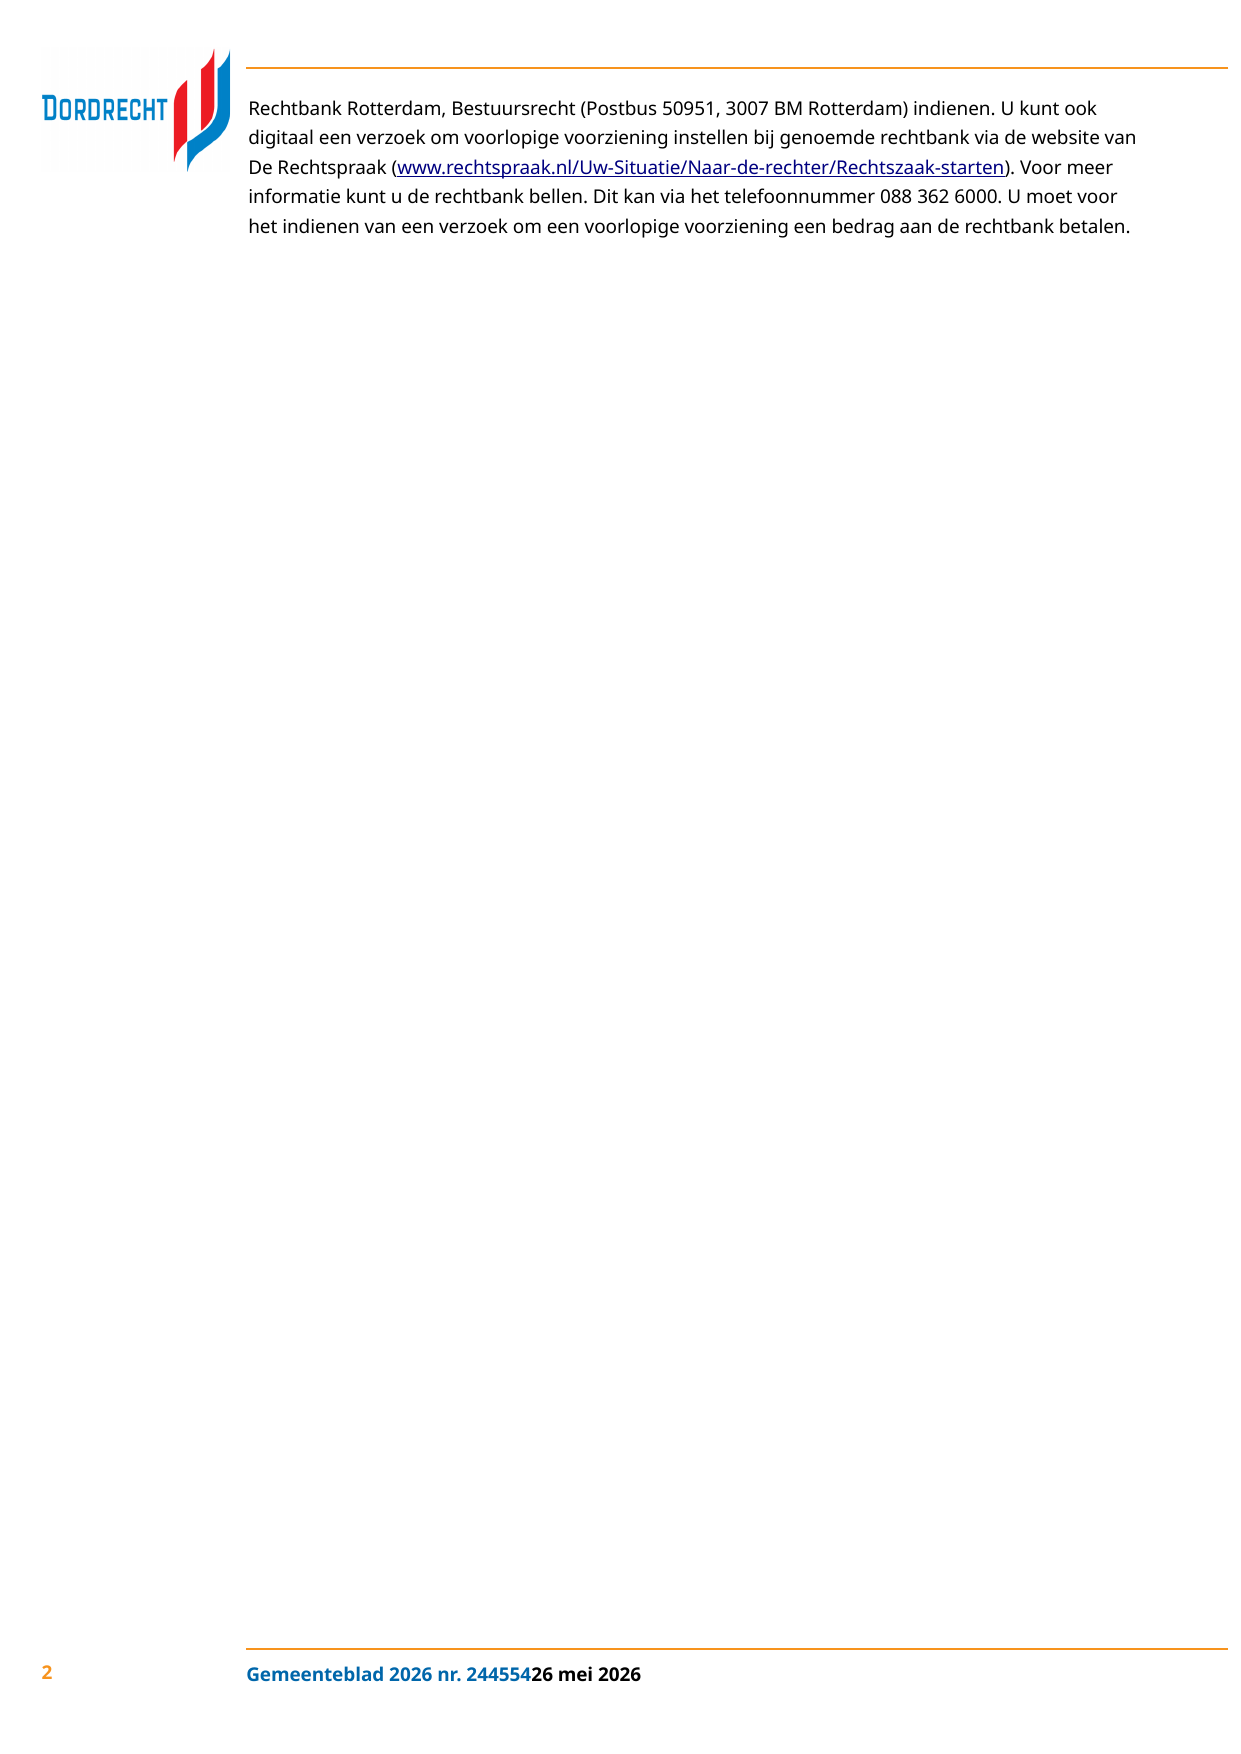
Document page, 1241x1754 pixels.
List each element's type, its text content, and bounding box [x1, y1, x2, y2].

text Rechtbank Rotterdam, Bestuursrecht (Postbus 50951, 3007 BM Rotterdam) indienen. U kunt ook digitaal een verzoek om voorlopige voorziening instellen bij genoemde rechtbank via de website van De Rechtspraak (www.rechtspraak.nl/Uw-Situatie/Naar-de-rechter/Rechtszaak-starten). Voor meer informatie kunt u de rechtbank bellen. Dit kan via het telefoonnummer 088 362 6000. U moet voor het indienen van een verzoek om een voorlopige voorziening een bedrag aan de rechtbank betalen. [248, 95, 1152, 239]
picture [41, 47, 231, 172]
